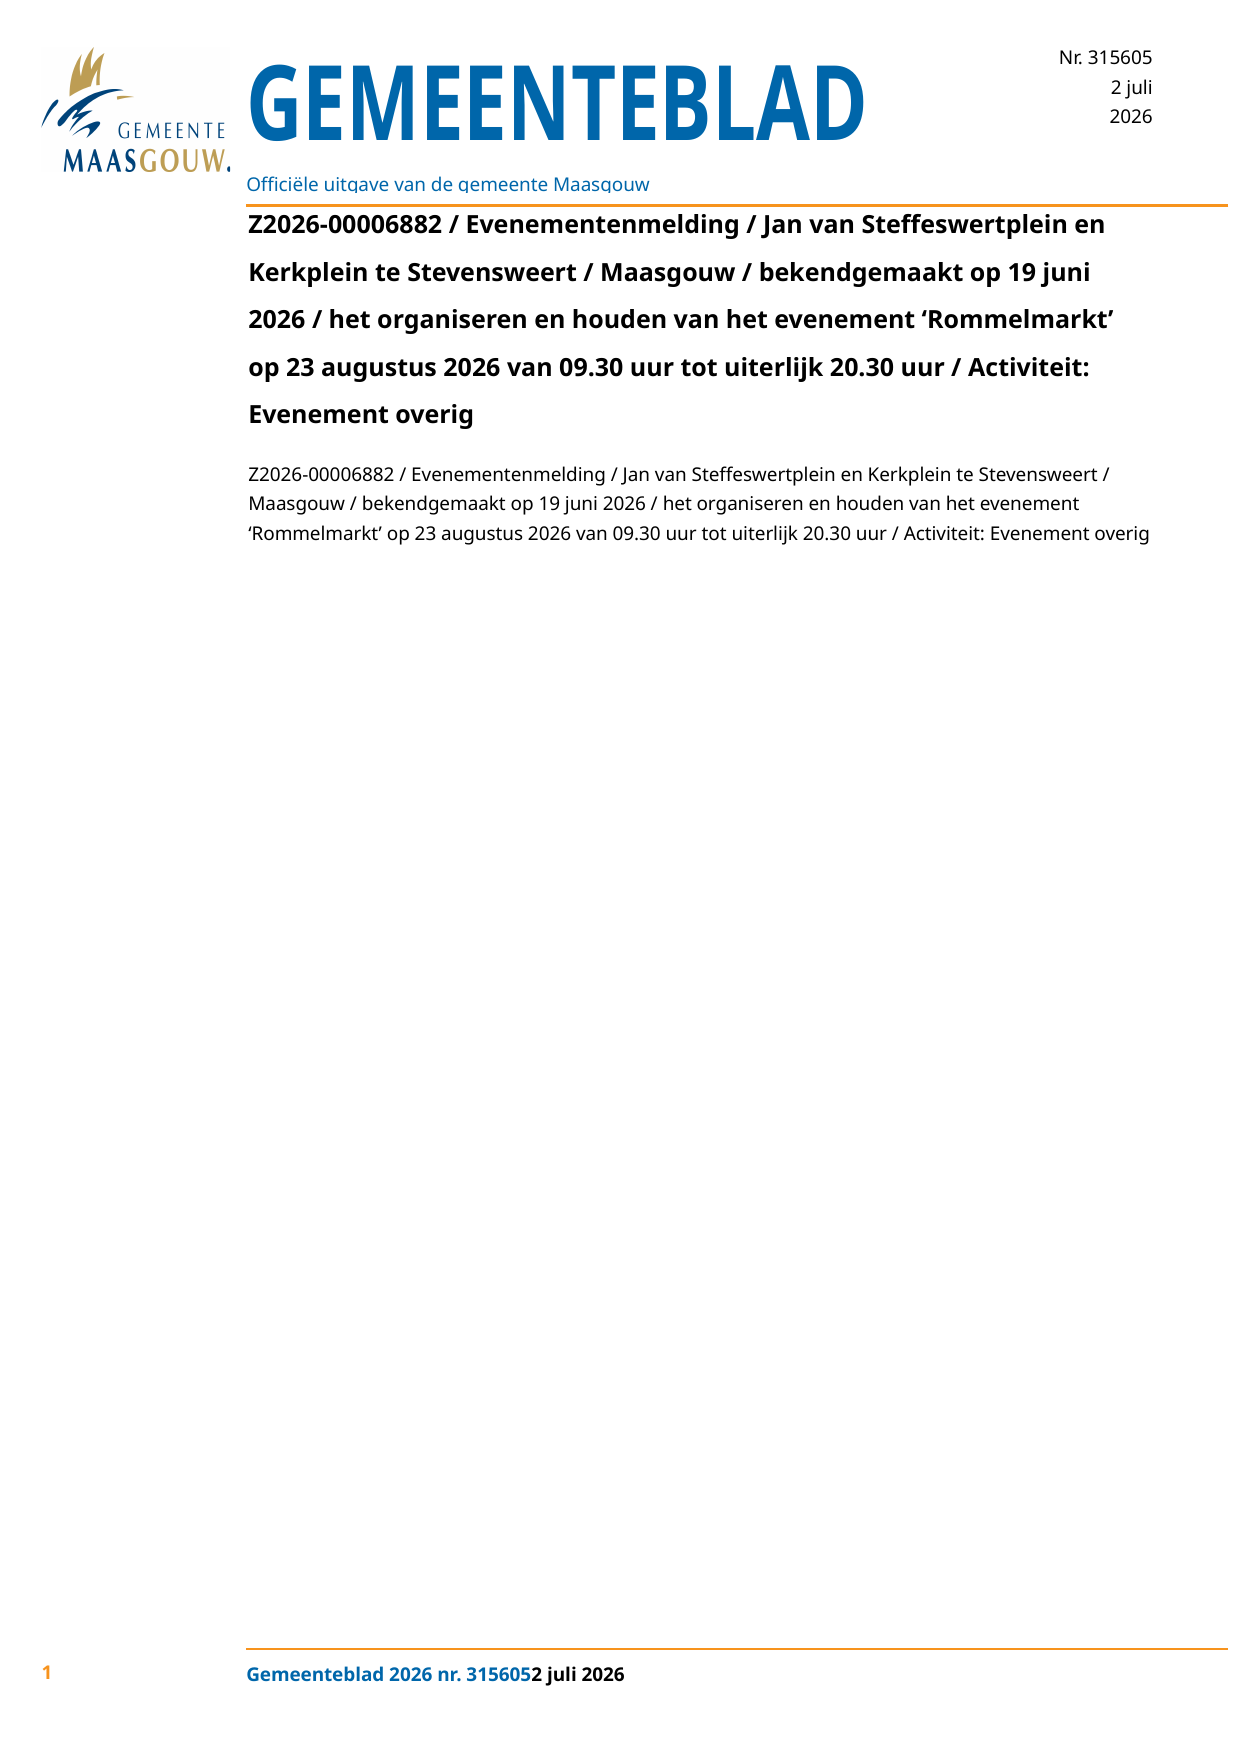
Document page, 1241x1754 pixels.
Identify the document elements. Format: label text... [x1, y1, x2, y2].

text Z2026-00006882 / Evenementenmelding / Jan van Steffeswertplein en Kerkplein te Stevensweert / Maasgouw / bekendgemaakt op 19 juni 2026 / het organiseren en houden van het evenement ‘Rommelmarkt’ op 23 augustus 2026 van 09.30 uur tot uiterlijk 20.30 uur / Activiteit: Evenement overig [248, 461, 1152, 546]
text Z2026-00006882 / Evenementenmelding / Jan van Steffeswertplein en Kerkplein te Stevensweert / Maasgouw / bekendgemaakt op 19 juni 2026 / het organiseren en houden van het evenement ‘Rommelmarkt’ op 23 augustus 2026 van 09.30 uur tot uiterlijk 20.30 uur / Activiteit: Evenement overig [248, 207, 1152, 431]
picture [41, 47, 231, 172]
